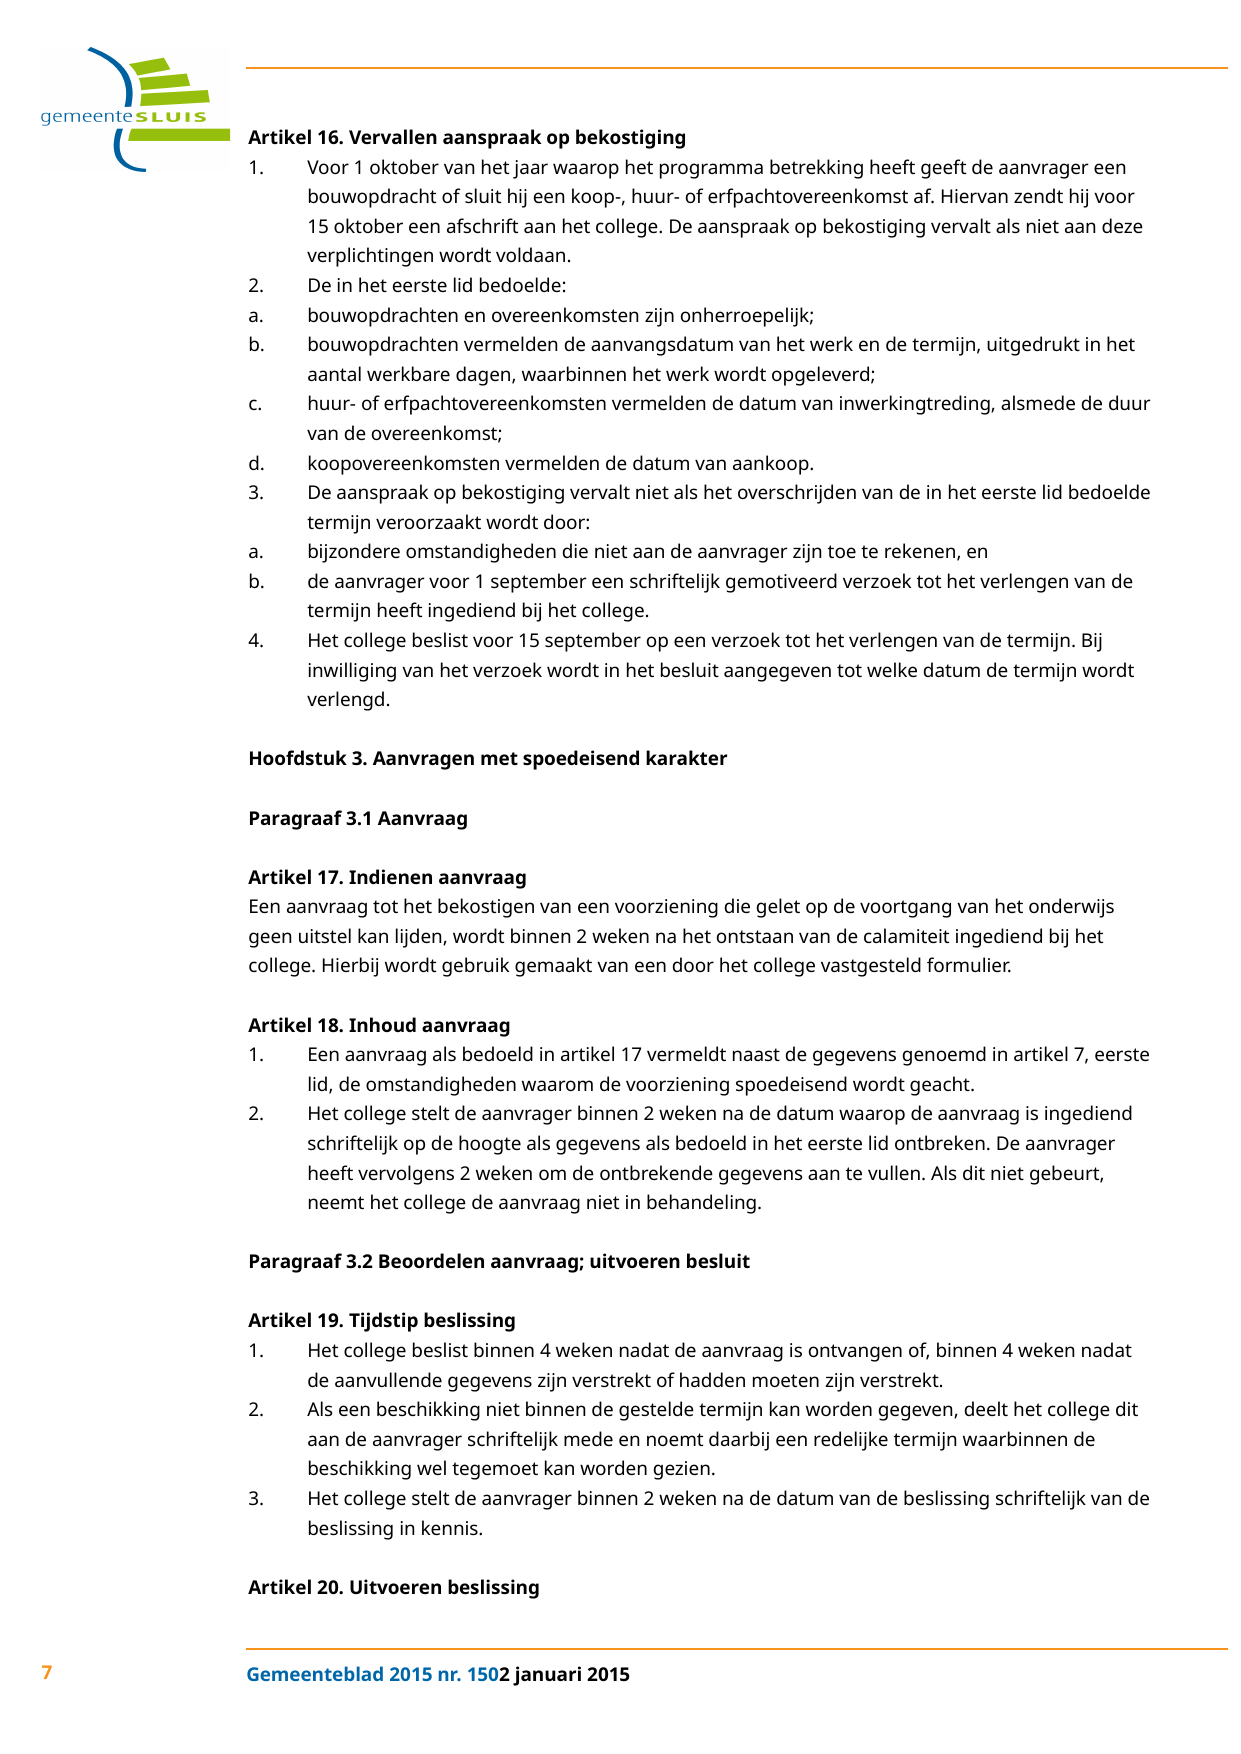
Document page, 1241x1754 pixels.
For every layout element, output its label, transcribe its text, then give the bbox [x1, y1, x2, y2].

text Artikel 17. Indienen aanvraag [248, 864, 1152, 890]
list bijzondere omstandigheden die niet aan de aanvrager zijn toe te rekenen, en [248, 538, 1152, 564]
list huur- of erfpachtovereenkomsten vermelden de datum van inwerkingtreding, alsmede de duur van de overeenkomst; [248, 391, 1152, 446]
text Paragraaf 3.2 Beoordelen aanvraag; uitvoeren besluit [248, 1248, 1152, 1274]
list De aanspraak op bekostiging vervalt niet als het overschrijden van de in het eerste lid bedoelde termijn veroorzaakt wordt door: [248, 479, 1152, 535]
list Het college stelt de aanvrager binnen 2 weken na de datum van de beslissing schriftelijk van de beslissing in kennis. [248, 1485, 1152, 1541]
list de aanvrager voor 1 september een schriftelijk gemotiveerd verzoek tot het verlengen van de termijn heeft ingediend bij het college. [248, 568, 1152, 623]
text Artikel 16. Vervallen aanspraak op bekostiging [248, 124, 1152, 150]
list koopovereenkomsten vermelden de datum van aankoop. [248, 450, 1152, 476]
list De in het eerste lid bedoelde: [248, 272, 1152, 298]
text Paragraaf 3.1 Aanvraag [248, 805, 1152, 831]
list Het college beslist binnen 4 weken nadat de aanvraag is ontvangen of, binnen 4 weken nadat de aanvullende gegevens zijn verstrekt of hadden moeten zijn verstrekt. [248, 1337, 1152, 1393]
text Artikel 19. Tijdstip beslissing [248, 1308, 1152, 1333]
list bouwopdrachten vermelden de aanvangsdatum van het werk en de termijn, uitgedrukt in het aantal werkbare dagen, waarbinnen het werk wordt opgeleverd; [248, 331, 1152, 387]
list Als een beschikking niet binnen de gestelde termijn kan worden gegeven, deelt het college dit aan de aanvrager schriftelijk mede en noemt daarbij een redelijke termijn waarbinnen de beschikking wel tegemoet kan worden gezien. [248, 1396, 1152, 1481]
text Artikel 20. Uitvoeren beslissing [248, 1574, 1152, 1600]
list Het college stelt de aanvrager binnen 2 weken na de datum waarop de aanvraag is ingediend schriftelijk op de hoogte als gegevens als bedoeld in het eerste lid ontbreken. De aanvrager heeft vervolgens 2 weken om de ontbrekende gegevens aan te vullen. Als dit niet gebeurt, neemt het college de aanvraag niet in behandeling. [248, 1101, 1152, 1215]
text Hoofdstuk 3. Aanvragen met spoedeisend karakter [248, 746, 1152, 771]
picture [41, 47, 231, 172]
list Een aanvraag als bedoeld in artikel 17 vermeldt naast de gegevens genoemd in artikel 7, eerste lid, de omstandigheden waarom de voorziening spoedeisend wordt geacht. [248, 1041, 1152, 1097]
list bouwopdrachten en overeenkomsten zijn onherroepelijk; [248, 302, 1152, 328]
list Het college beslist voor 15 september op een verzoek tot het verlengen van de termijn. Bij inwilliging van het verzoek wordt in het besluit aangegeven tot welke datum de termijn wordt verlengd. [248, 627, 1152, 712]
text Artikel 18. Inhoud aanvraag [248, 1012, 1152, 1038]
list Voor 1 oktober van het jaar waarop het programma betrekking heeft geeft de aanvrager een bouwopdracht of sluit hij een koop-, huur- of erfpachtovereenkomst af. Hiervan zendt hij voor 15 oktober een afschrift aan het college. De aanspraak op bekostiging vervalt als niet aan deze verplichtingen wordt voldaan. [248, 154, 1152, 268]
text Een aanvraag tot het bekostigen van een voorziening die gelet op de voortgang van het onderwijs geen uitstel kan lijden, wordt binnen 2 weken na het ontstaan van de calamiteit ingediend bij het college. Hierbij wordt gebruik gemaakt van een door het college vastgesteld formulier. [248, 893, 1152, 978]
